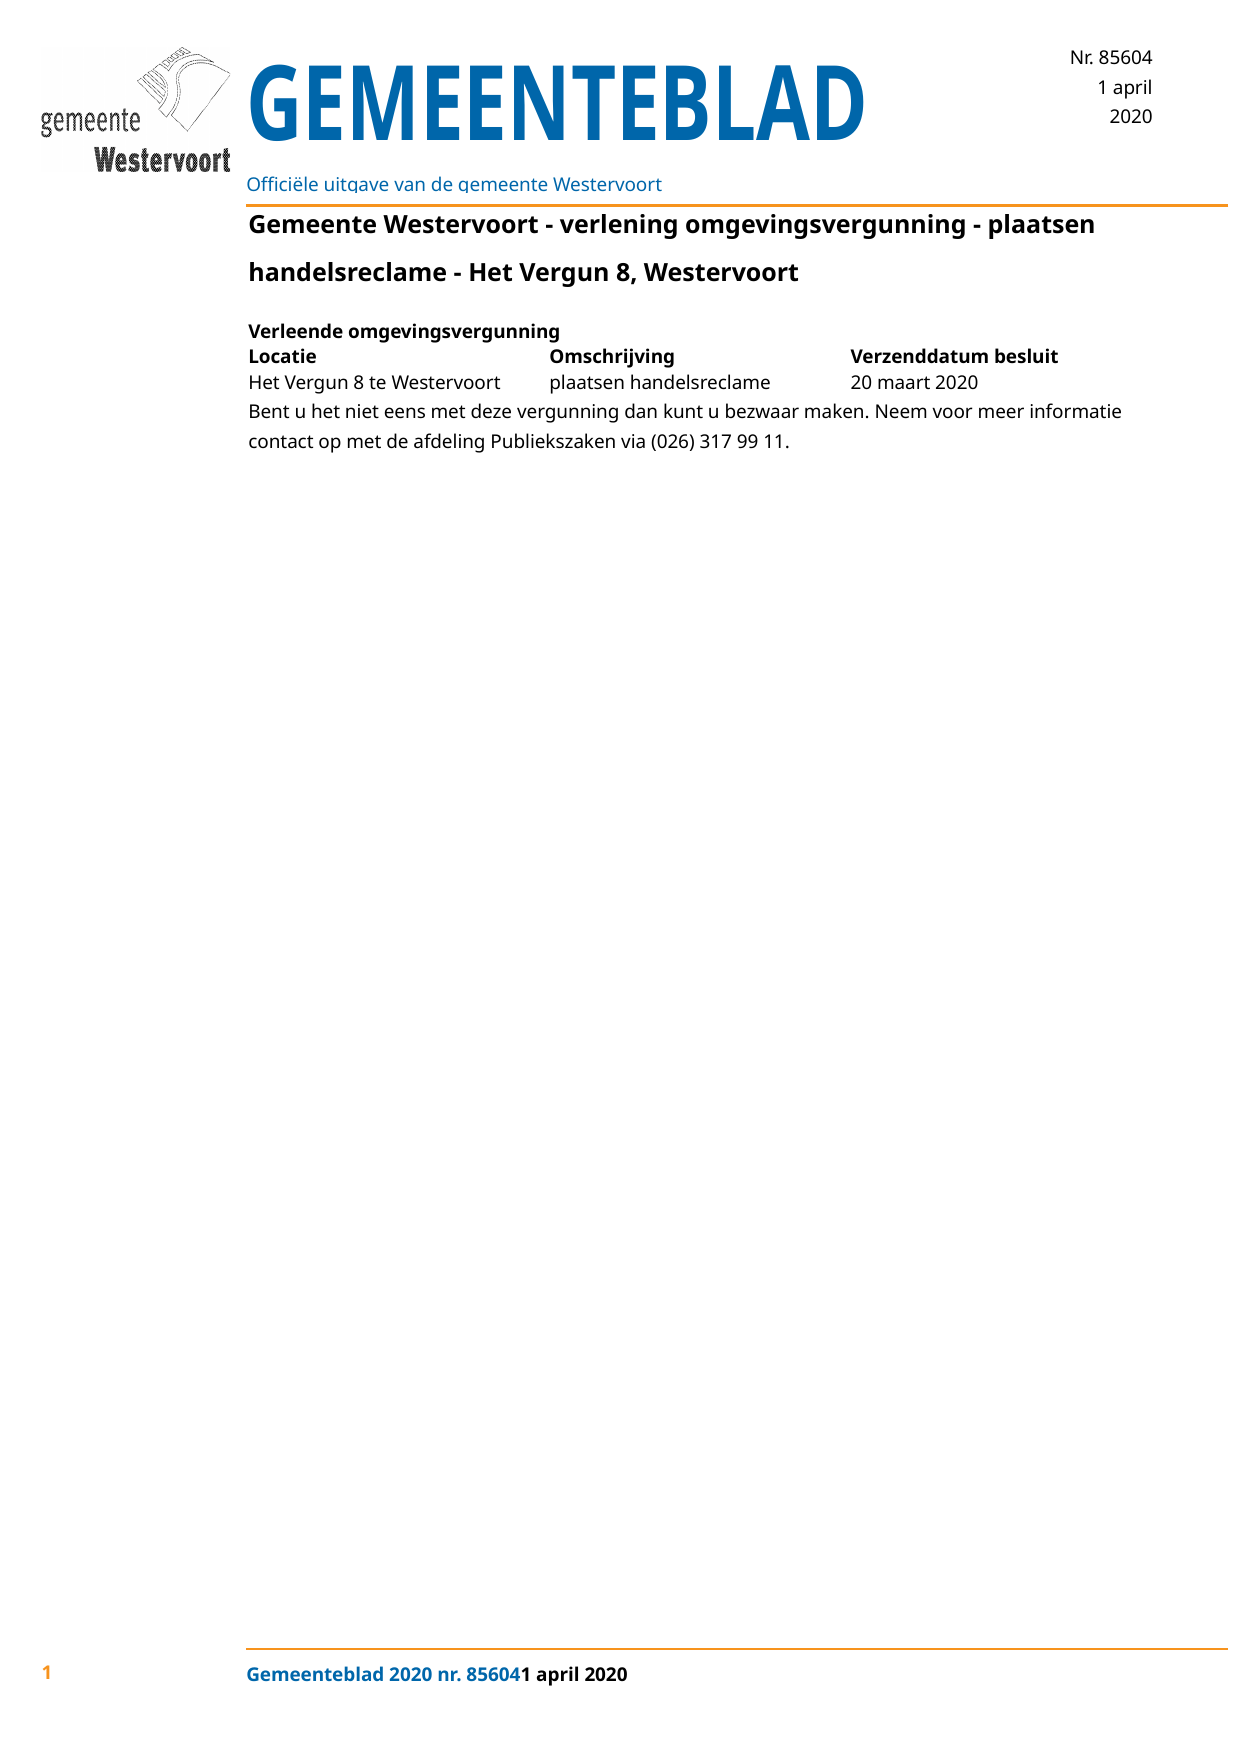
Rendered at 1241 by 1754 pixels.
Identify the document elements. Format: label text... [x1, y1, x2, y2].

table_cell plaatsen handelsreclame [549, 370, 850, 395]
text Gemeente Westervoort - verlening omgevingsvergunning - plaatsen handelsreclame - Het Vergun 8, Westervoort [248, 207, 1152, 288]
table_header Verleende omgevingsvergunning [248, 318, 1152, 344]
picture [41, 47, 231, 172]
text Bent u het niet eens met deze vergunning dan kunt u bezwaar maken. Neem voor meer informatie contact op met de afdeling Publiekszaken via (026) 317 99 11. [248, 398, 1152, 454]
table_cell Het Vergun 8 te Westervoort [248, 370, 549, 395]
table_cell Verzenddatum besluit [850, 344, 1152, 369]
table_cell Omschrijving [549, 344, 850, 369]
table_cell 20 maart 2020 [850, 370, 1152, 395]
table_cell Locatie [248, 344, 549, 369]
